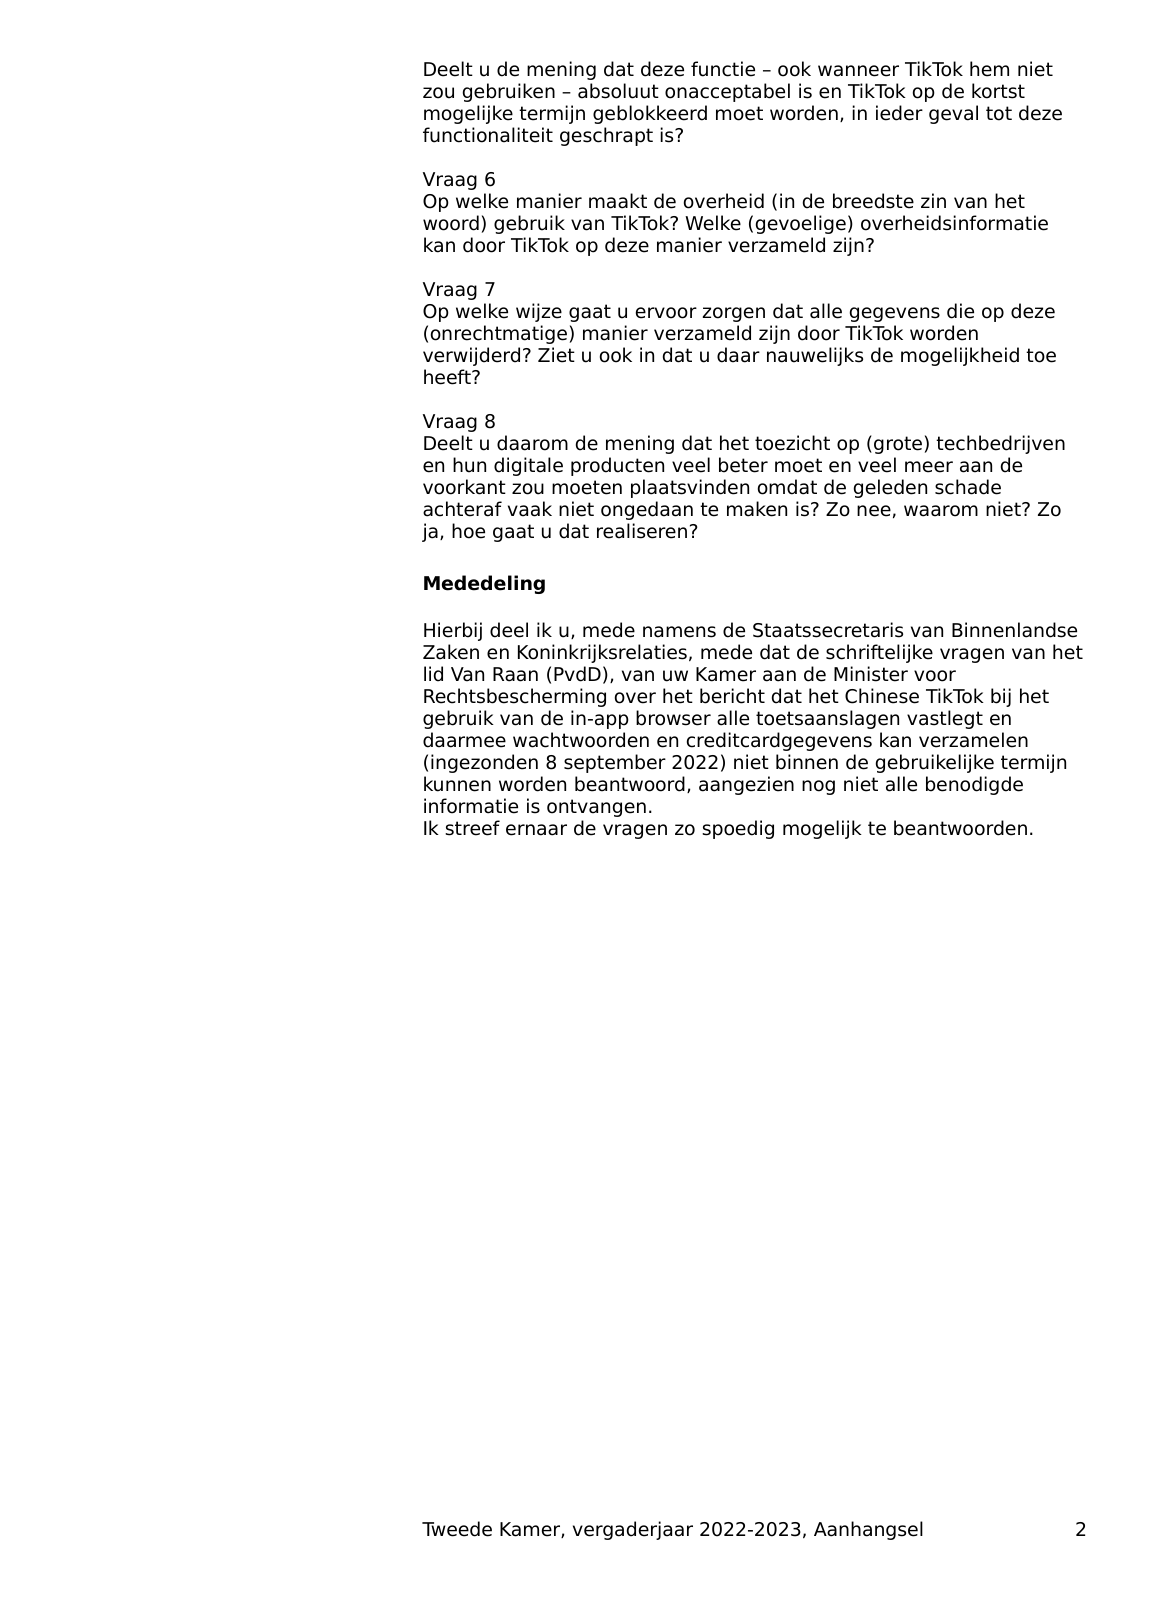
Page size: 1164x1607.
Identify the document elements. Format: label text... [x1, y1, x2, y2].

text Op welke manier maakt de overheid (in de breedste zin van het woord) gebruik van TikTok? Welke (gevoelige) overheidsinformatie kan door TikTok op deze manier verzameld zijn? [422, 191, 1087, 257]
text Vraag 7 [422, 279, 1087, 301]
subtitle Mededeling [422, 573, 1087, 595]
text Deelt u daarom de mening dat het toezicht op (grote) techbedrijven en hun digitale producten veel beter moet en veel meer aan de voorkant zou moeten plaatsvinden omdat de geleden schade achteraf vaak niet ongedaan te maken is? Zo nee, waarom niet? Zo ja, hoe gaat u dat realiseren? [422, 433, 1087, 543]
text Vraag 6 [422, 169, 1087, 191]
text Vraag 8 [422, 411, 1087, 433]
text Hierbij deel ik u, mede namens de Staatssecretaris van Binnenlandse Zaken en Koninkrijksrelaties, mede dat de schriftelijke vragen van het lid Van Raan (PvdD), van uw Kamer aan de Minister voor Rechtsbescherming over het bericht dat het Chinese TikTok bij het gebruik van de in-app browser alle toetsaanslagen vastlegt en daarmee wachtwoorden en creditcardgegevens kan verzamelen (ingezonden 8 september 2022) niet binnen de gebruikelijke termijn kunnen worden beantwoord, aangezien nog niet alle benodigde informatie is ontvangen. [422, 620, 1087, 818]
text Op welke wijze gaat u ervoor zorgen dat alle gegevens die op deze (onrechtmatige) manier verzameld zijn door TikTok worden verwijderd? Ziet u ook in dat u daar nauwelijks de mogelijkheid toe heeft? [422, 301, 1087, 389]
text Ik streef ernaar de vragen zo spoedig mogelijk te beantwoorden. [422, 818, 1087, 840]
text Deelt u de mening dat deze functie – ook wanneer TikTok hem niet zou gebruiken – absoluut onacceptabel is en TikTok op de kortst mogelijke termijn geblokkeerd moet worden, in ieder geval tot deze functionaliteit geschrapt is? [422, 59, 1087, 147]
